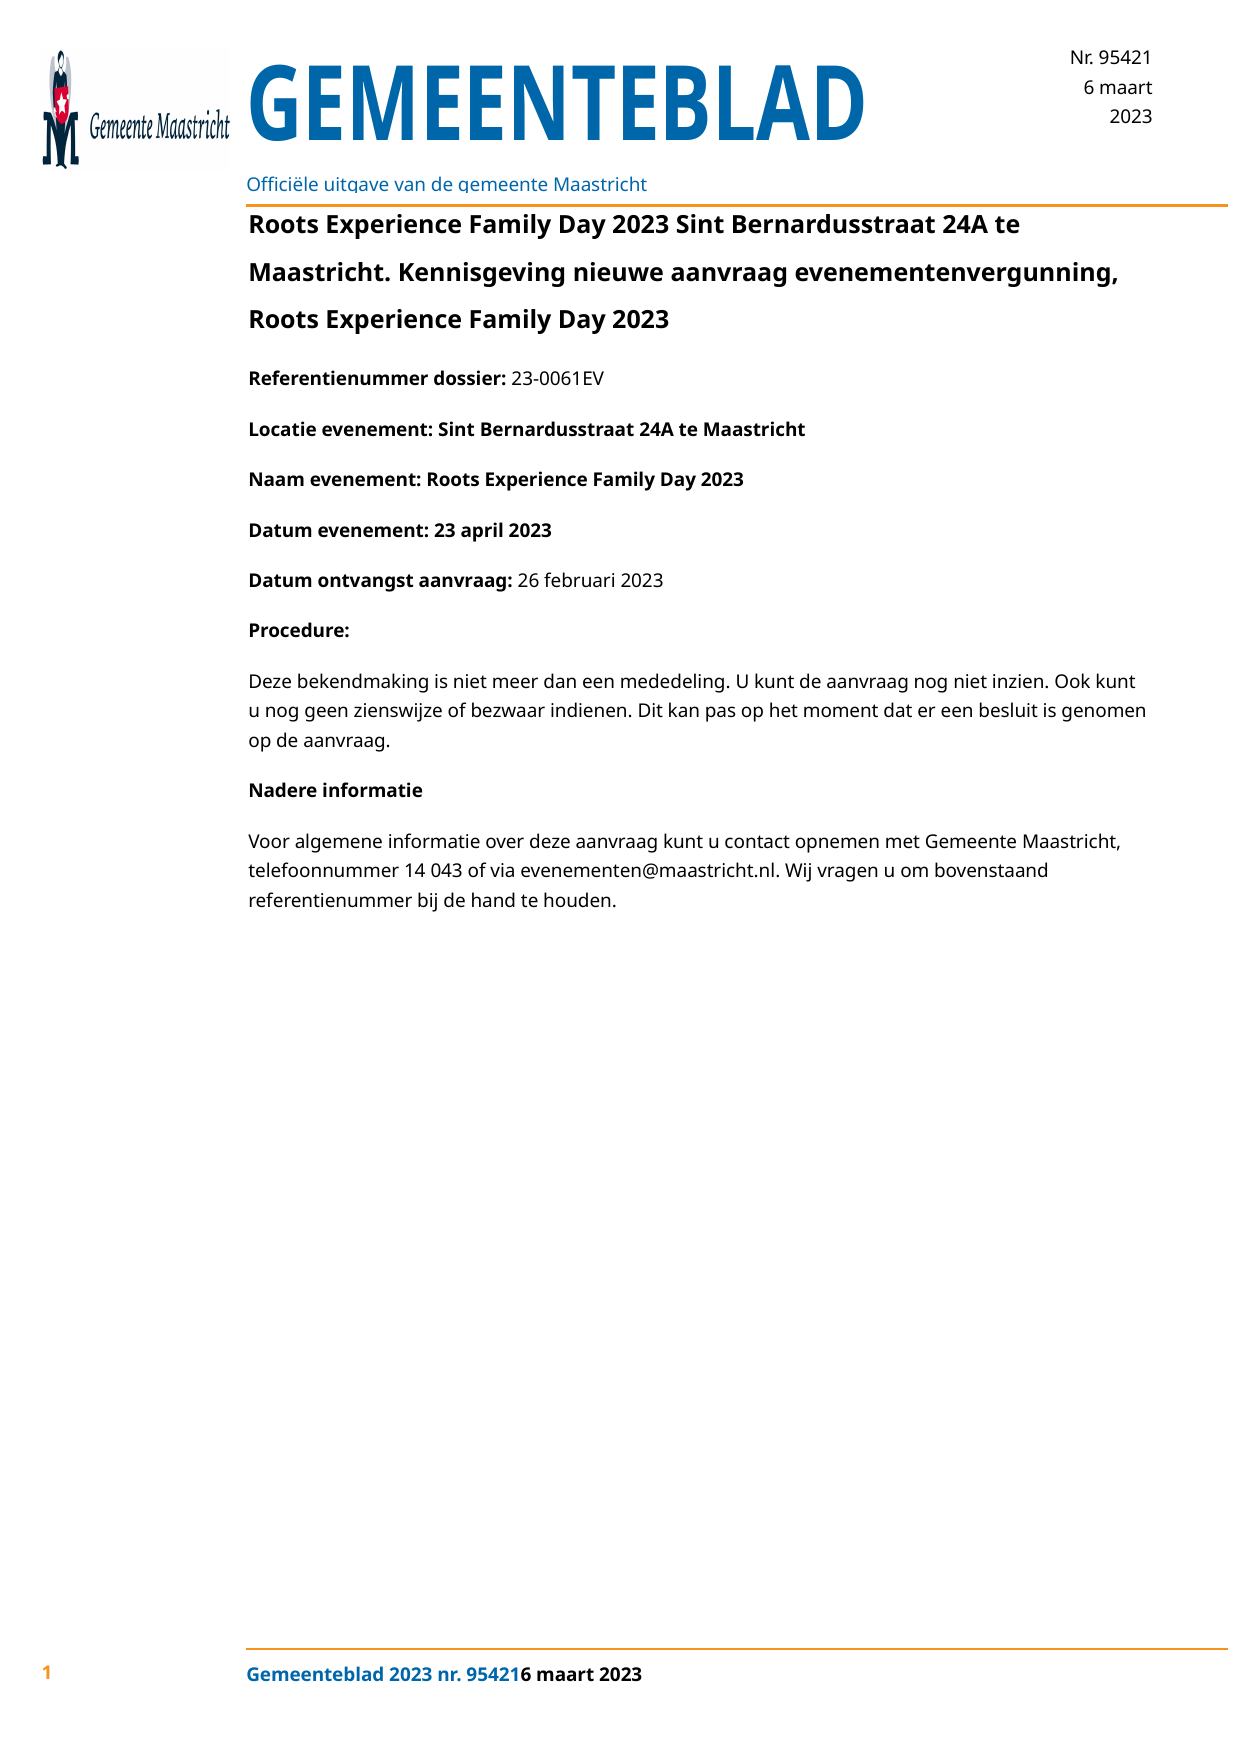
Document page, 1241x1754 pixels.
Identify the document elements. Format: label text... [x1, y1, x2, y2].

picture [41, 47, 231, 172]
text Roots Experience Family Day 2023 Sint Bernardusstraat 24A te Maastricht. Kennisgeving nieuwe aanvraag evenementenvergunning, Roots Experience Family Day 2023 [248, 207, 1152, 336]
text Procedure: [248, 618, 1152, 643]
text Deze bekendmaking is niet meer dan een mededeling. U kunt de aanvraag nog niet inzien. Ook kunt u nog geen zienswijze of bezwaar indienen. Dit kan pas op het moment dat er een besluit is genomen op de aanvraag. [248, 668, 1152, 753]
text Voor algemene informatie over deze aanvraag kunt u contact opnemen met Gemeente Maastricht, telefoonnummer 14 043 of via evenementen@maastricht.nl. Wij vragen u om bovenstaand referentienummer bij de hand te houden. [248, 828, 1152, 913]
text Naam evenement: Roots Experience Family Day 2023 [248, 466, 1152, 492]
text Datum ontvangst aanvraag: 26 februari 2023 [248, 567, 1152, 593]
text Nadere informatie [248, 778, 1152, 803]
text Locatie evenement: Sint Bernardusstraat 24A te Maastricht [248, 416, 1152, 442]
text Datum evenement: 23 april 2023 [248, 517, 1152, 542]
text Referentienummer dossier: 23-0061EV [248, 366, 1152, 391]
